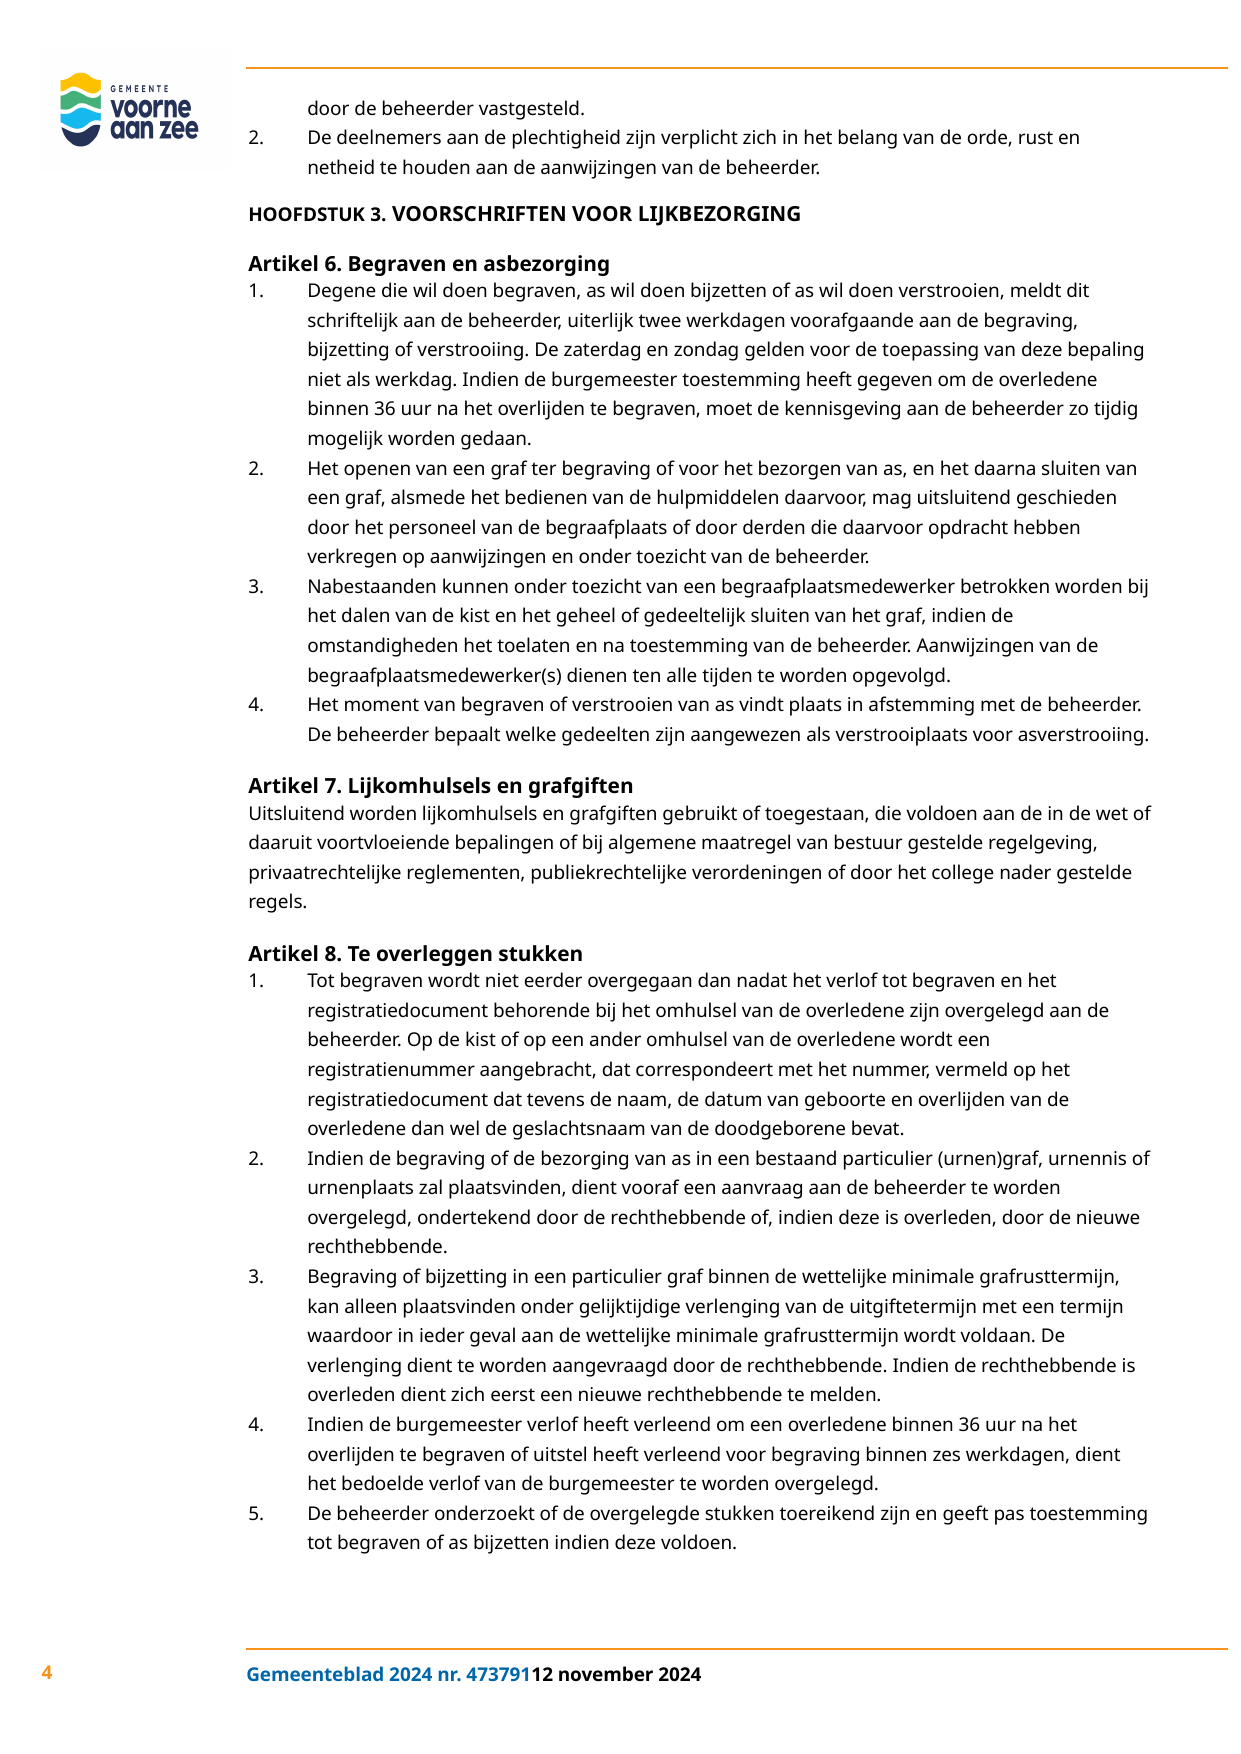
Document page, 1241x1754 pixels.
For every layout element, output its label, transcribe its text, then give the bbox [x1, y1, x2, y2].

list De deelnemers aan de plechtigheid zijn verplicht zich in het belang van de orde, rust en netheid te houden aan de aanwijzingen van de beheerder. [248, 124, 1152, 180]
text Artikel 8. Te overleggen stukken [248, 939, 1152, 967]
list Begraving of bijzetting in een particulier graf binnen de wettelijke minimale grafrusttermijn, kan alleen plaatsvinden onder gelijktijdige verlenging van de uitgiftetermijn met een termijn waardoor in ieder geval aan de wettelijke minimale grafrusttermijn wordt voldaan. De verlenging dient te worden aangevraagd door de rechthebbende. Indien de rechthebbende is overleden dient zich eerst een nieuwe rechthebbende te melden. [248, 1263, 1152, 1407]
list Indien de begraving of de bezorging van as in een bestaand particulier (urnen)graf, urnennis of urnenplaats zal plaatsvinden, dient vooraf een aanvraag aan de beheerder te worden overgelegd, ondertekend door de rechthebbende of, indien deze is overleden, door de nieuwe rechthebbende. [248, 1145, 1152, 1259]
list Tot begraven wordt niet eerder overgegaan dan nadat het verlof tot begraven en het registratiedocument behorende bij het omhulsel van de overledene zijn overgelegd aan de beheerder. Op de kist of op een ander omhulsel van de overledene wordt een registratienummer aangebracht, dat correspondeert met het nummer, vermeld op het registratiedocument dat tevens de naam, de datum van geboorte en overlijden van de overledene dan wel de geslachtsnaam van de doodgeborene bevat. [248, 967, 1152, 1141]
list Degene die wil doen begraven, as wil doen bijzetten of as wil doen verstrooien, meldt dit schriftelijk aan de beheerder, uiterlijk twee werkdagen voorafgaande aan de begraving, bijzetting of verstrooiing. De zaterdag en zondag gelden voor de toepassing van deze bepaling niet als werkdag. Indien de burgemeester toestemming heeft gegeven om de overledene binnen 36 uur na het overlijden te begraven, moet de kennisgeving aan de beheerder zo tijdig mogelijk worden gedaan. [248, 277, 1152, 451]
text HOOFDSTUK 3. VOORSCHRIFTEN VOOR LIJKBEZORGING [248, 199, 1152, 228]
list Het moment van begraven of verstrooien van as vindt plaats in afstemming met de beheerder. De beheerder bepaalt welke gedeelten zijn aangewezen als verstrooiplaats voor asverstrooiing. [248, 691, 1152, 747]
list Het openen van een graf ter begraving of voor het bezorgen van as, en het daarna sluiten van een graf, alsmede het bedienen van de hulpmiddelen daarvoor, mag uitsluitend geschieden door het personeel van de begraafplaats of door derden die daarvoor opdracht hebben verkregen op aanwijzingen en onder toezicht van de beheerder. [248, 455, 1152, 569]
list De beheerder onderzoekt of de overgelegde stukken toereikend zijn en geeft pas toestemming tot begraven of as bijzetten indien deze voldoen. [248, 1500, 1152, 1555]
list Nabestaanden kunnen onder toezicht van een begraafplaatsmedewerker betrokken worden bij het dalen van de kist en het geheel of gedeeltelijk sluiten van het graf, indien de omstandigheden het toelaten en na toestemming van de beheerder. Aanwijzingen van de begraafplaatsmedewerker(s) dienen ten alle tijden te worden opgevolgd. [248, 573, 1152, 688]
picture [41, 47, 231, 172]
text Artikel 6. Begraven en asbezorging [248, 249, 1152, 277]
list Indien de burgemeester verlof heeft verleend om een overledene binnen 36 uur na het overlijden te begraven of uitstel heeft verleend voor begraving binnen zes werkdagen, dient het bedoelde verlof van de burgemeester te worden overgelegd. [248, 1411, 1152, 1496]
text Artikel 7. Lijkomhulsels en grafgiften [248, 771, 1152, 800]
text Uitsluitend worden lijkomhulsels en grafgiften gebruikt of toegestaan, die voldoen aan de in de wet of daaruit voortvloeiende bepalingen of bij algemene maatregel van bestuur gestelde regelgeving, privaatrechtelijke reglementen, publiekrechtelijke verordeningen of door het college nader gestelde regels. [248, 800, 1152, 914]
list door de beheerder vastgesteld. [248, 95, 1152, 121]
